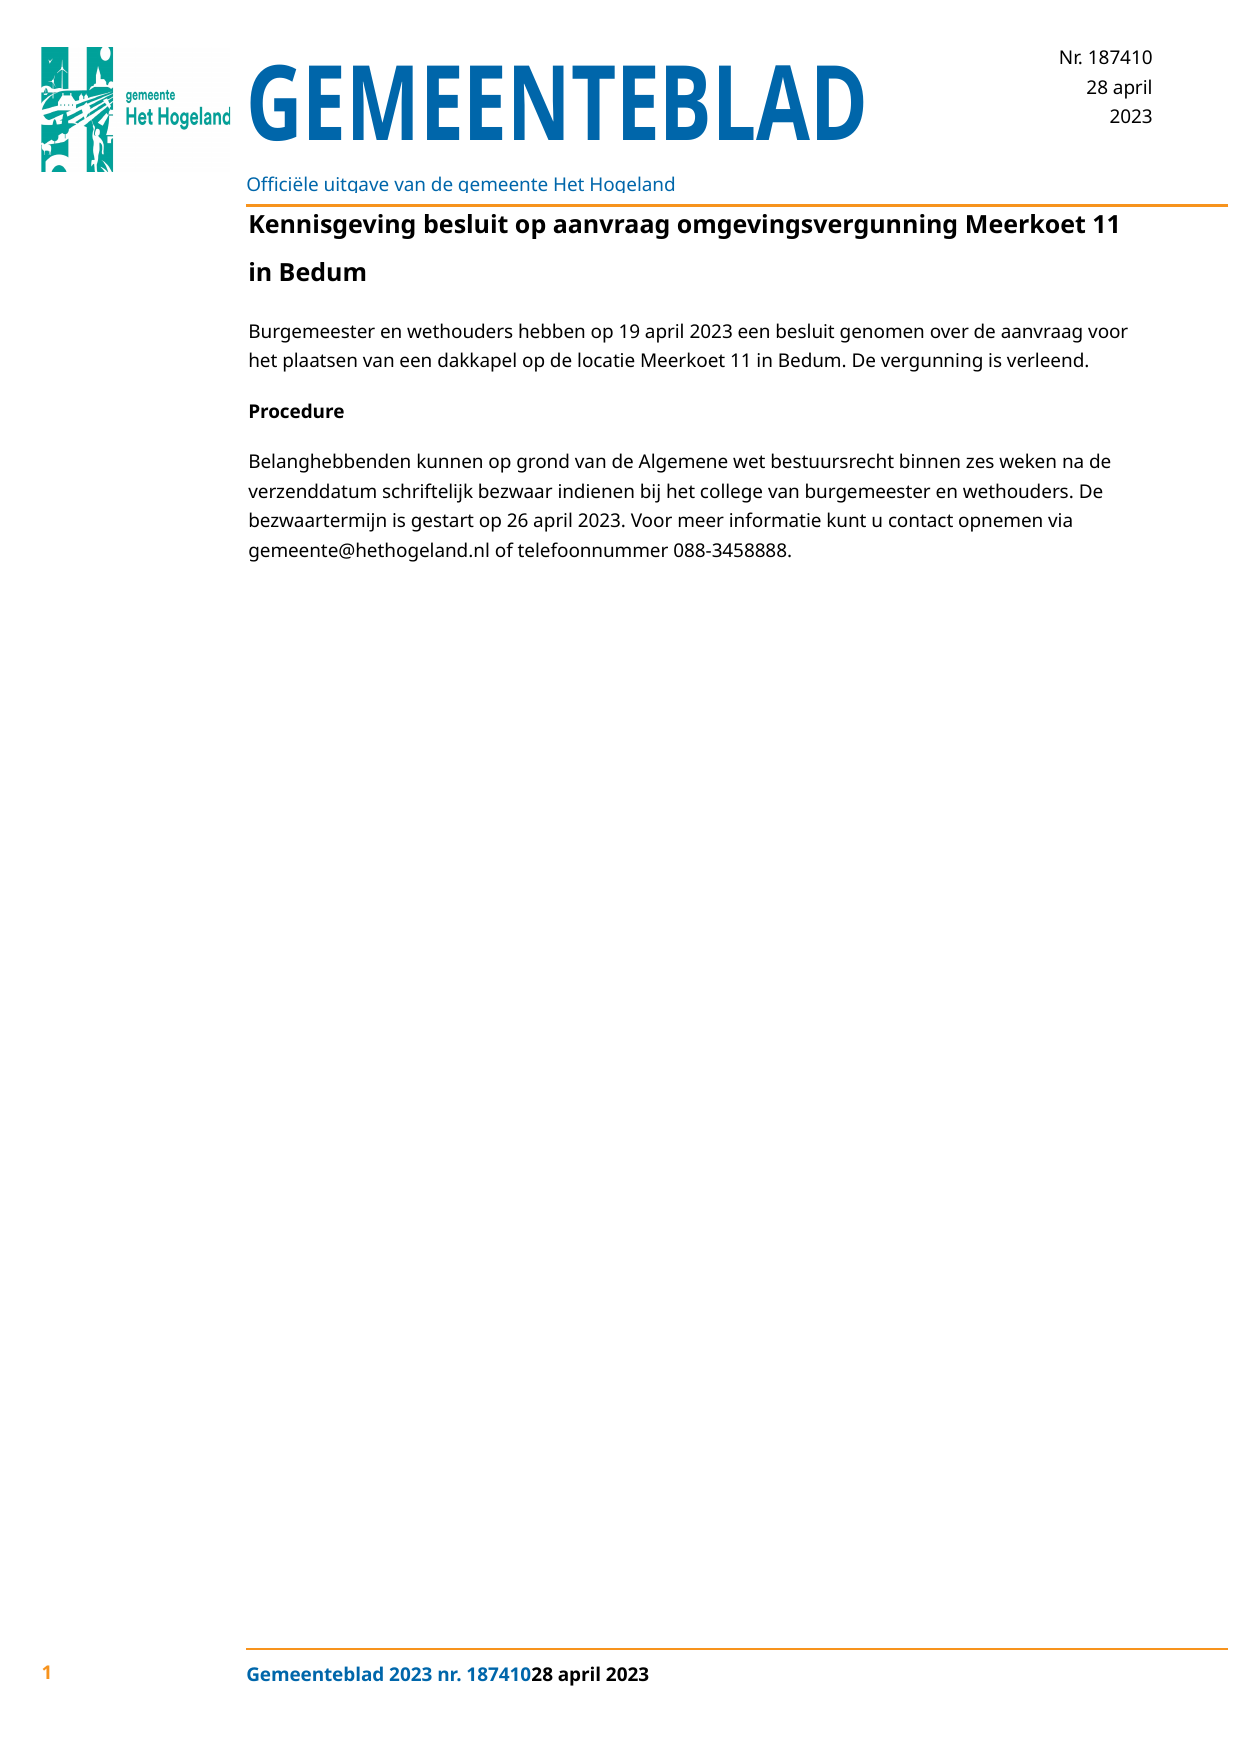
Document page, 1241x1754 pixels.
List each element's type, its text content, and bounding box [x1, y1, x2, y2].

text Belanghebbenden kunnen op grond van de Algemene wet bestuursrecht binnen zes weken na de verzenddatum schriftelijk bezwaar indienen bij het college van burgemeester en wethouders. De bezwaartermijn is gestart op 26 april 2023. Voor meer informatie kunt u contact opnemen via gemeente@hethogeland.nl of telefoonnummer 088-3458888. [248, 448, 1152, 563]
text Burgemeester en wethouders hebben op 19 april 2023 een besluit genomen over de aanvraag voor het plaatsen van een dakkapel op de locatie Meerkoet 11 in Bedum. De vergunning is verleend. [248, 318, 1152, 373]
picture [41, 47, 231, 172]
text Procedure [248, 398, 1152, 424]
text Kennisgeving besluit op aanvraag omgevingsvergunning Meerkoet 11 in Bedum [248, 207, 1152, 288]
